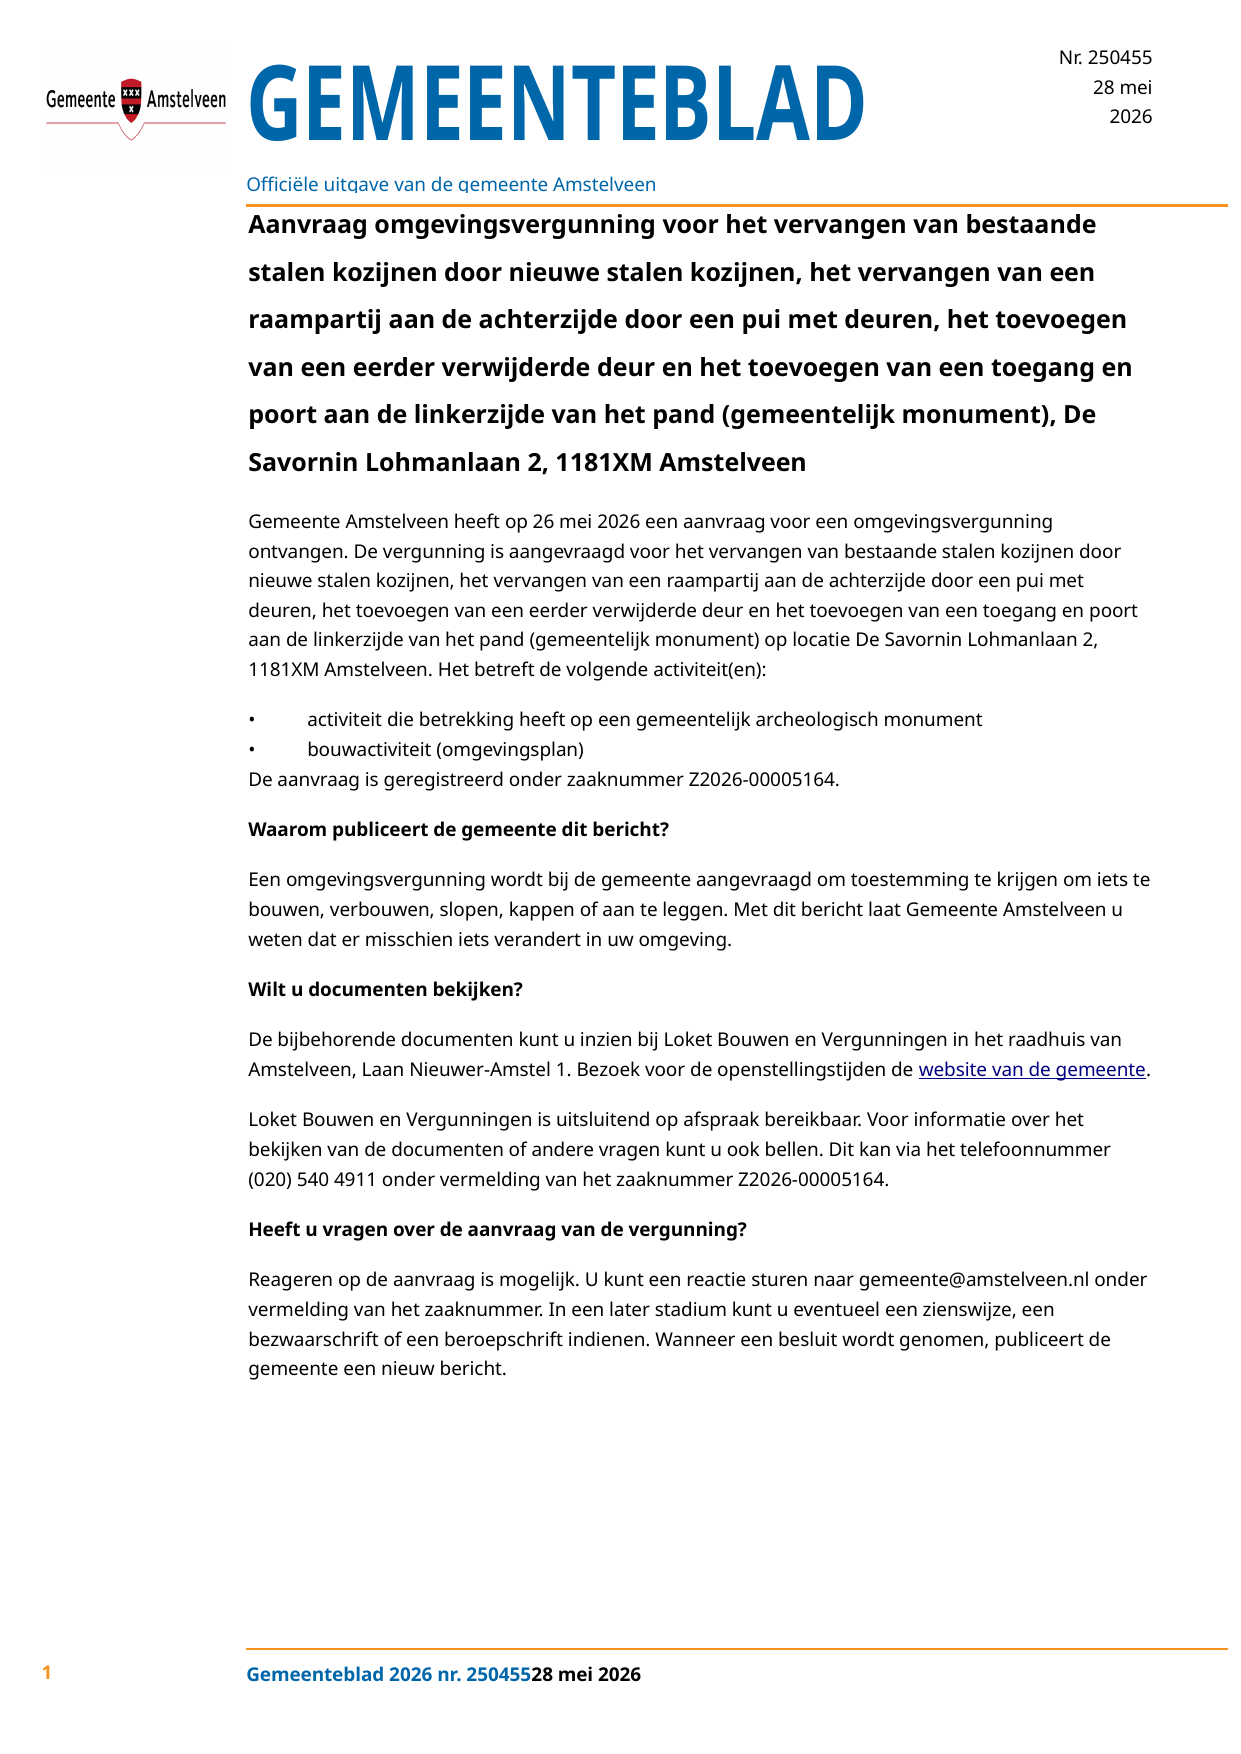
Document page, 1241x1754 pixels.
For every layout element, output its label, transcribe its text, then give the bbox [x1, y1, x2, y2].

picture [41, 47, 231, 172]
text Wilt u documenten bekijken? [248, 976, 1152, 1002]
text Gemeente Amstelveen heeft op 26 mei 2026 een aanvraag voor een omgevingsvergunning ontvangen. De vergunning is aangevraagd voor het vervangen van bestaande stalen kozijnen door nieuwe stalen kozijnen, het vervangen van een raampartij aan de achterzijde door een pui met deuren, het toevoegen van een eerder verwijderde deur en het toevoegen van een toegang en poort aan de linkerzijde van het pand (gemeentelijk monument) op locatie De Savornin Lohmanlaan 2, 1181XM Amstelveen. Het betreft de volgende activiteit(en): [248, 508, 1152, 682]
text Heeft u vragen over de aanvraag van de vergunning? [248, 1216, 1152, 1242]
text Aanvraag omgevingsvergunning voor het vervangen van bestaande stalen kozijnen door nieuwe stalen kozijnen, het vervangen van een raampartij aan de achterzijde door een pui met deuren, het toevoegen van een eerder verwijderde deur en het toevoegen van een toegang en poort aan de linkerzijde van het pand (gemeentelijk monument), De Savornin Lohmanlaan 2, 1181XM Amstelveen [248, 207, 1152, 479]
text Reageren op de aanvraag is mogelijk. U kunt een reactie sturen naar gemeente@amstelveen.nl onder vermelding van het zaaknummer. In een later stadium kunt u eventueel een zienswijze, een bezwaarschrift of een beroepschrift indienen. Wanneer een besluit wordt genomen, publiceert de gemeente een nieuw bericht. [248, 1267, 1152, 1381]
text Waarom publiceert de gemeente dit bericht? [248, 816, 1152, 842]
text Een omgevingsvergunning wordt bij de gemeente aangevraagd om toestemming te krijgen om iets te bouwen, verbouwen, slopen, kappen of aan te leggen. Met dit bericht laat Gemeente Amstelveen u weten dat er misschien iets verandert in uw omgeving. [248, 867, 1152, 952]
text De bijbehorende documenten kunt u inzien bij Loket Bouwen en Vergunningen in het raadhuis van Amstelveen, Laan Nieuwer-Amstel 1. Bezoek voor de openstellingstijden de website van de gemeente. [248, 1027, 1152, 1082]
list activiteit die betrekking heeft op een gemeentelijk archeologisch monument [248, 707, 1152, 732]
text De aanvraag is geregistreerd onder zaaknummer Z2026-00005164. [248, 766, 1152, 792]
text Loket Bouwen en Vergunningen is uitsluitend op afspraak bereikbaar. Voor informatie over het bekijken van de documenten of andere vragen kunt u ook bellen. Dit kan via het telefoonnummer (020) 540 4911 onder vermelding van het zaaknummer Z2026-00005164. [248, 1107, 1152, 1192]
list bouwactiviteit (omgevingsplan) [248, 736, 1152, 762]
